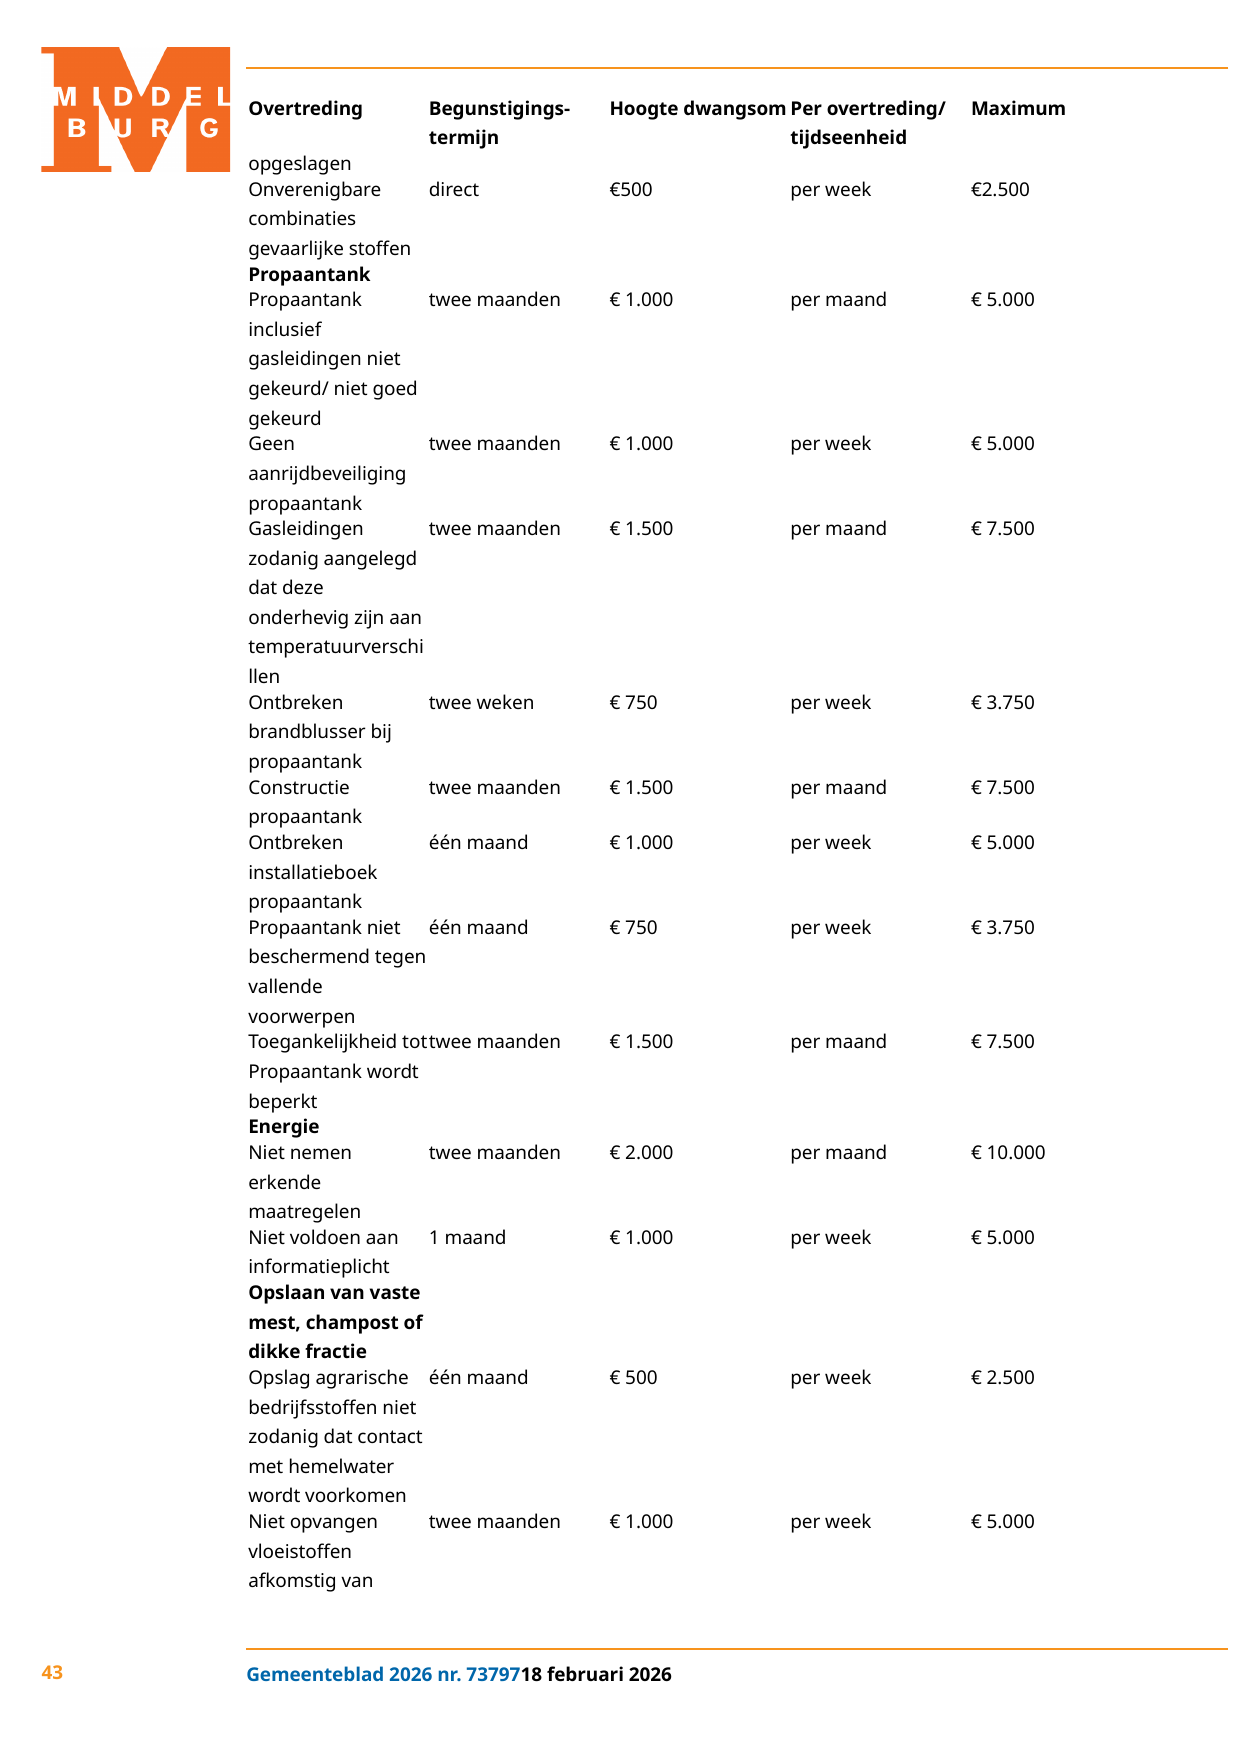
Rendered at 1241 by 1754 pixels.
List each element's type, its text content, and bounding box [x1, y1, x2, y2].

table_cell per maand [790, 515, 971, 689]
table_cell Opslaan van vaste mest, champost of dikke fractie [248, 1280, 429, 1364]
table_cell 1 maand [429, 1224, 609, 1279]
table_cell twee maanden [429, 1509, 609, 1593]
table_cell [429, 150, 609, 176]
table_cell één maand [429, 829, 609, 914]
table_header Maximum [971, 95, 1152, 150]
table_cell €500 [609, 176, 790, 261]
table_cell [790, 1114, 971, 1139]
table_cell €2.500 [971, 176, 1152, 261]
table_cell per maand [790, 286, 971, 431]
table_cell [790, 261, 971, 286]
table_cell € 1.500 [609, 515, 790, 689]
table_cell € 5.000 [971, 1224, 1152, 1279]
table_cell € 500 [609, 1364, 790, 1508]
table_cell per week [790, 176, 971, 261]
table_cell twee weken [429, 689, 609, 774]
table_cell [609, 1114, 790, 1139]
table_header Per overtreding/ tijdseenheid [790, 95, 971, 150]
table_cell [609, 150, 790, 176]
table_cell € 5.000 [971, 829, 1152, 914]
table_cell € 7.500 [971, 515, 1152, 689]
table_cell € 2.500 [971, 1364, 1152, 1508]
table_cell Propaantank inclusief gasleidingen niet gekeurd/ niet goed gekeurd [248, 286, 429, 431]
table_cell Propaantank niet beschermend tegen vallende voorwerpen [248, 914, 429, 1029]
table_cell twee maanden [429, 286, 609, 431]
table_cell twee maanden [429, 1139, 609, 1224]
table_cell € 10.000 [971, 1139, 1152, 1224]
table_cell Niet nemen erkende maatregelen [248, 1139, 429, 1224]
table_cell twee maanden [429, 1029, 609, 1113]
table_cell Opslag agrarische bedrijfsstoffen niet zodanig dat contact met hemelwater wordt voorkomen [248, 1364, 429, 1508]
table_cell € 1.000 [609, 1224, 790, 1279]
table_cell per maand [790, 774, 971, 829]
table_cell [429, 261, 609, 286]
table_cell € 2.000 [609, 1139, 790, 1224]
table_cell Gasleidingen zodanig aangelegd dat deze onderhevig zijn aan temperatuurverschillen [248, 515, 429, 689]
table_cell per week [790, 1509, 971, 1593]
table_cell Constructie propaantank [248, 774, 429, 829]
table_cell € 5.000 [971, 286, 1152, 431]
table_cell € 3.750 [971, 914, 1152, 1029]
table_cell [790, 150, 971, 176]
table_cell [429, 1114, 609, 1139]
table_cell twee maanden [429, 431, 609, 515]
table_cell € 3.750 [971, 689, 1152, 774]
table_cell € 1.000 [609, 829, 790, 914]
table_cell Ontbreken installatieboek propaantank [248, 829, 429, 914]
table_cell € 1.000 [609, 1509, 790, 1593]
table_cell één maand [429, 1364, 609, 1508]
table_cell € 7.500 [971, 774, 1152, 829]
table_cell per week [790, 829, 971, 914]
table_cell per week [790, 914, 971, 1029]
table_cell Propaantank [248, 261, 429, 286]
table_cell [971, 1114, 1152, 1139]
table_cell [790, 1280, 971, 1364]
table_cell Toegankelijkheid tot Propaantank wordt beperkt [248, 1029, 429, 1113]
table_cell [609, 1280, 790, 1364]
table_cell [971, 150, 1152, 176]
table_cell € 750 [609, 689, 790, 774]
table_cell € 1.000 [609, 431, 790, 515]
table_header Overtreding [248, 95, 429, 150]
table_cell twee maanden [429, 774, 609, 829]
table_cell per maand [790, 1029, 971, 1113]
table_cell € 750 [609, 914, 790, 1029]
table_cell € 7.500 [971, 1029, 1152, 1113]
table_cell direct [429, 176, 609, 261]
table_cell per week [790, 431, 971, 515]
table_header Hoogte dwangsom [609, 95, 790, 150]
table_cell Geen aanrijdbeveiliging propaantank [248, 431, 429, 515]
table_cell Niet voldoen aan informatieplicht [248, 1224, 429, 1279]
table_cell € 5.000 [971, 431, 1152, 515]
table_cell [609, 261, 790, 286]
table_cell Niet opvangen vloeistoffen afkomstig van [248, 1509, 429, 1593]
table_cell per week [790, 689, 971, 774]
table_cell per maand [790, 1139, 971, 1224]
table_cell per week [790, 1224, 971, 1279]
table_cell één maand [429, 914, 609, 1029]
table_cell € 1.000 [609, 286, 790, 431]
table_cell € 1.500 [609, 774, 790, 829]
table_cell [429, 1280, 609, 1364]
table_cell Energie [248, 1114, 429, 1139]
table_cell opgeslagen [248, 150, 429, 176]
picture [41, 47, 231, 172]
table_header Begunstigings-termijn [429, 95, 609, 150]
table_cell Onverenigbare combinaties gevaarlijke stoffen [248, 176, 429, 261]
table_cell twee maanden [429, 515, 609, 689]
table_cell [971, 261, 1152, 286]
table_cell € 1.500 [609, 1029, 790, 1113]
table_cell € 5.000 [971, 1509, 1152, 1593]
table_cell per week [790, 1364, 971, 1508]
table_cell [971, 1280, 1152, 1364]
table_cell Ontbreken brandblusser bij propaantank [248, 689, 429, 774]
